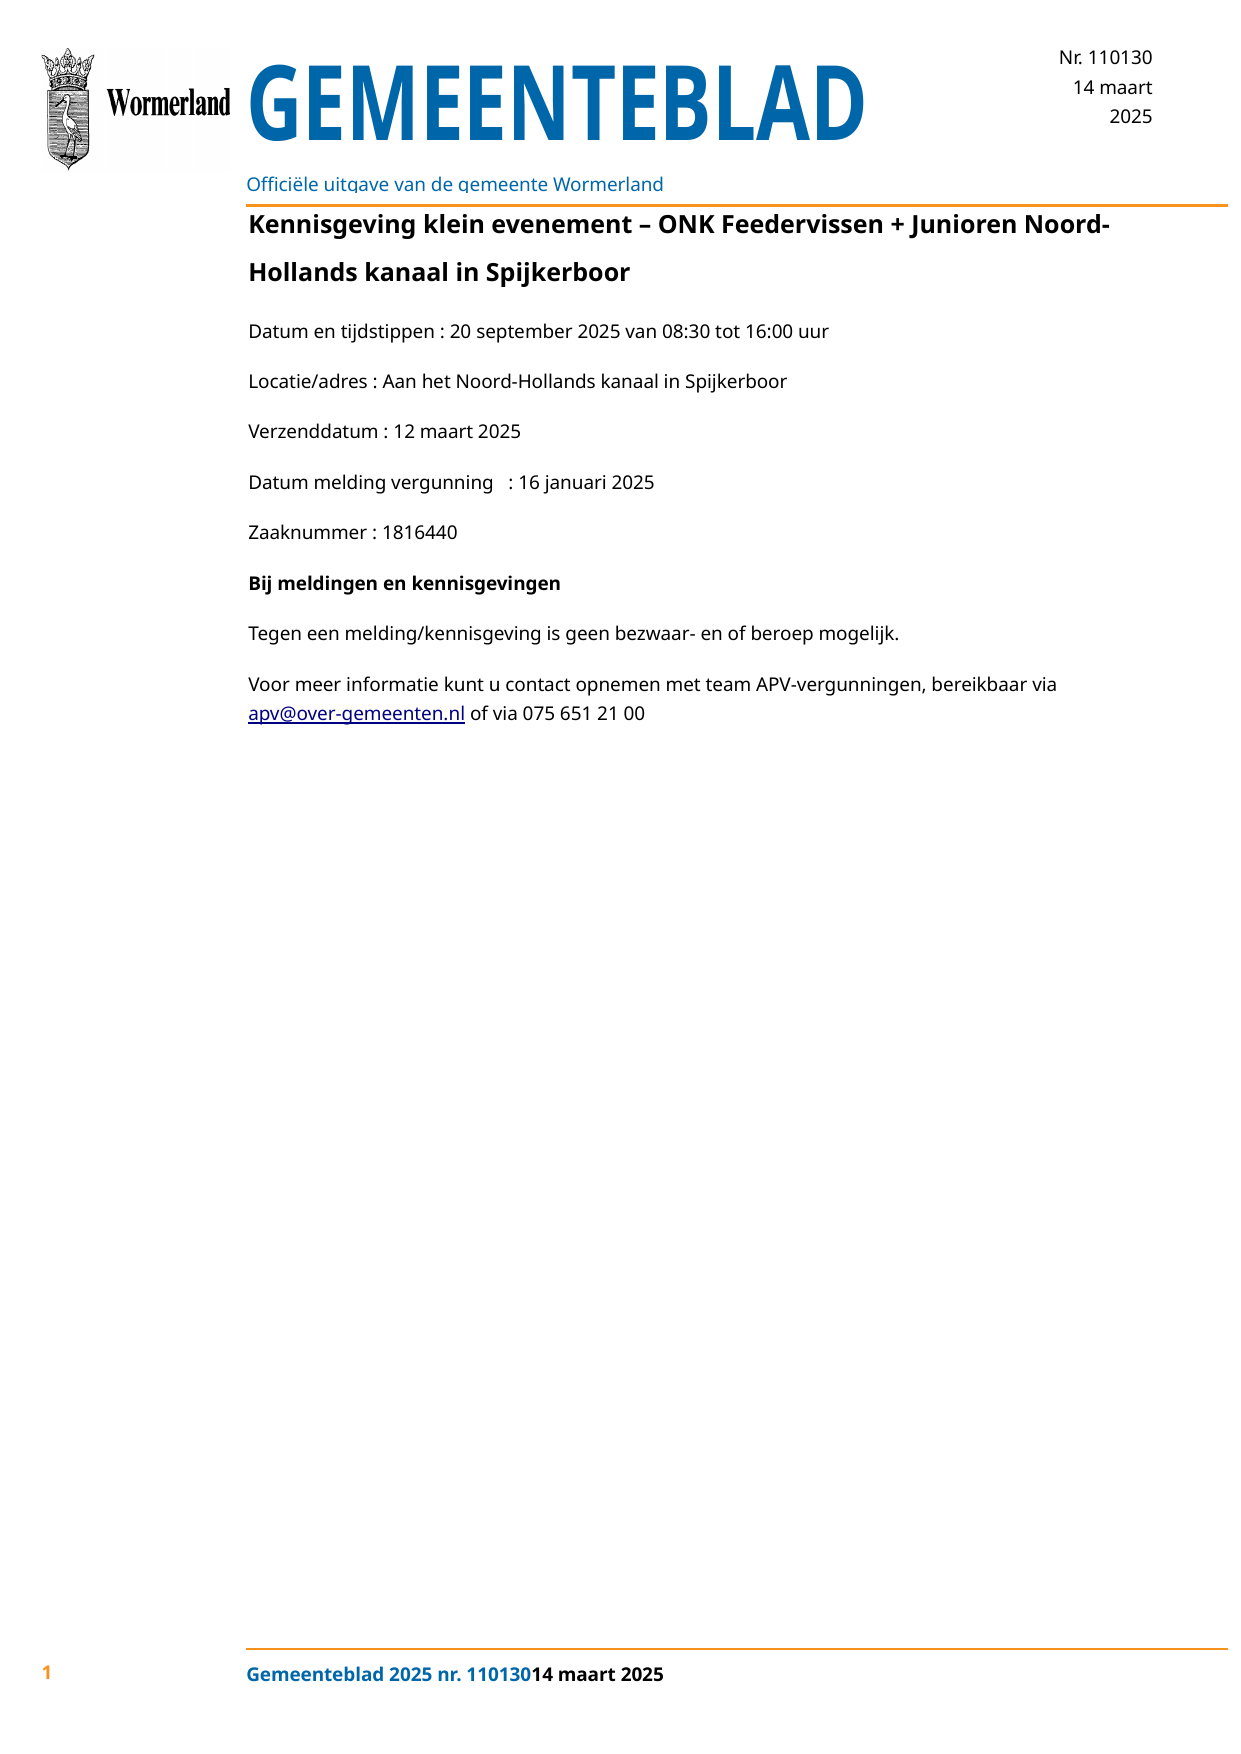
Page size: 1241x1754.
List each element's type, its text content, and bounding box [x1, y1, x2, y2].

text Bij meldingen en kennisgevingen [248, 570, 1152, 596]
text Voor meer informatie kunt u contact opnemen met team APV-vergunningen, bereikbaar via apv@over-gemeenten.nl of via 075 651 21 00 [248, 671, 1152, 726]
text Verzenddatum : 12 maart 2025 [248, 419, 1152, 444]
text Zaaknummer : 1816440 [248, 519, 1152, 545]
text Datum en tijdstippen : 20 september 2025 van 08:30 tot 16:00 uur [248, 318, 1152, 344]
text Kennisgeving klein evenement – ONK Feedervissen + Junioren Noord-Hollands kanaal in Spijkerboor [248, 207, 1152, 288]
text Tegen een melding/kennisgeving is geen bezwaar- en of beroep mogelijk. [248, 620, 1152, 646]
picture [41, 47, 231, 172]
text Locatie/adres : Aan het Noord-Hollands kanaal in Spijkerboor [248, 368, 1152, 394]
text Datum melding vergunning : 16 januari 2025 [248, 469, 1152, 495]
